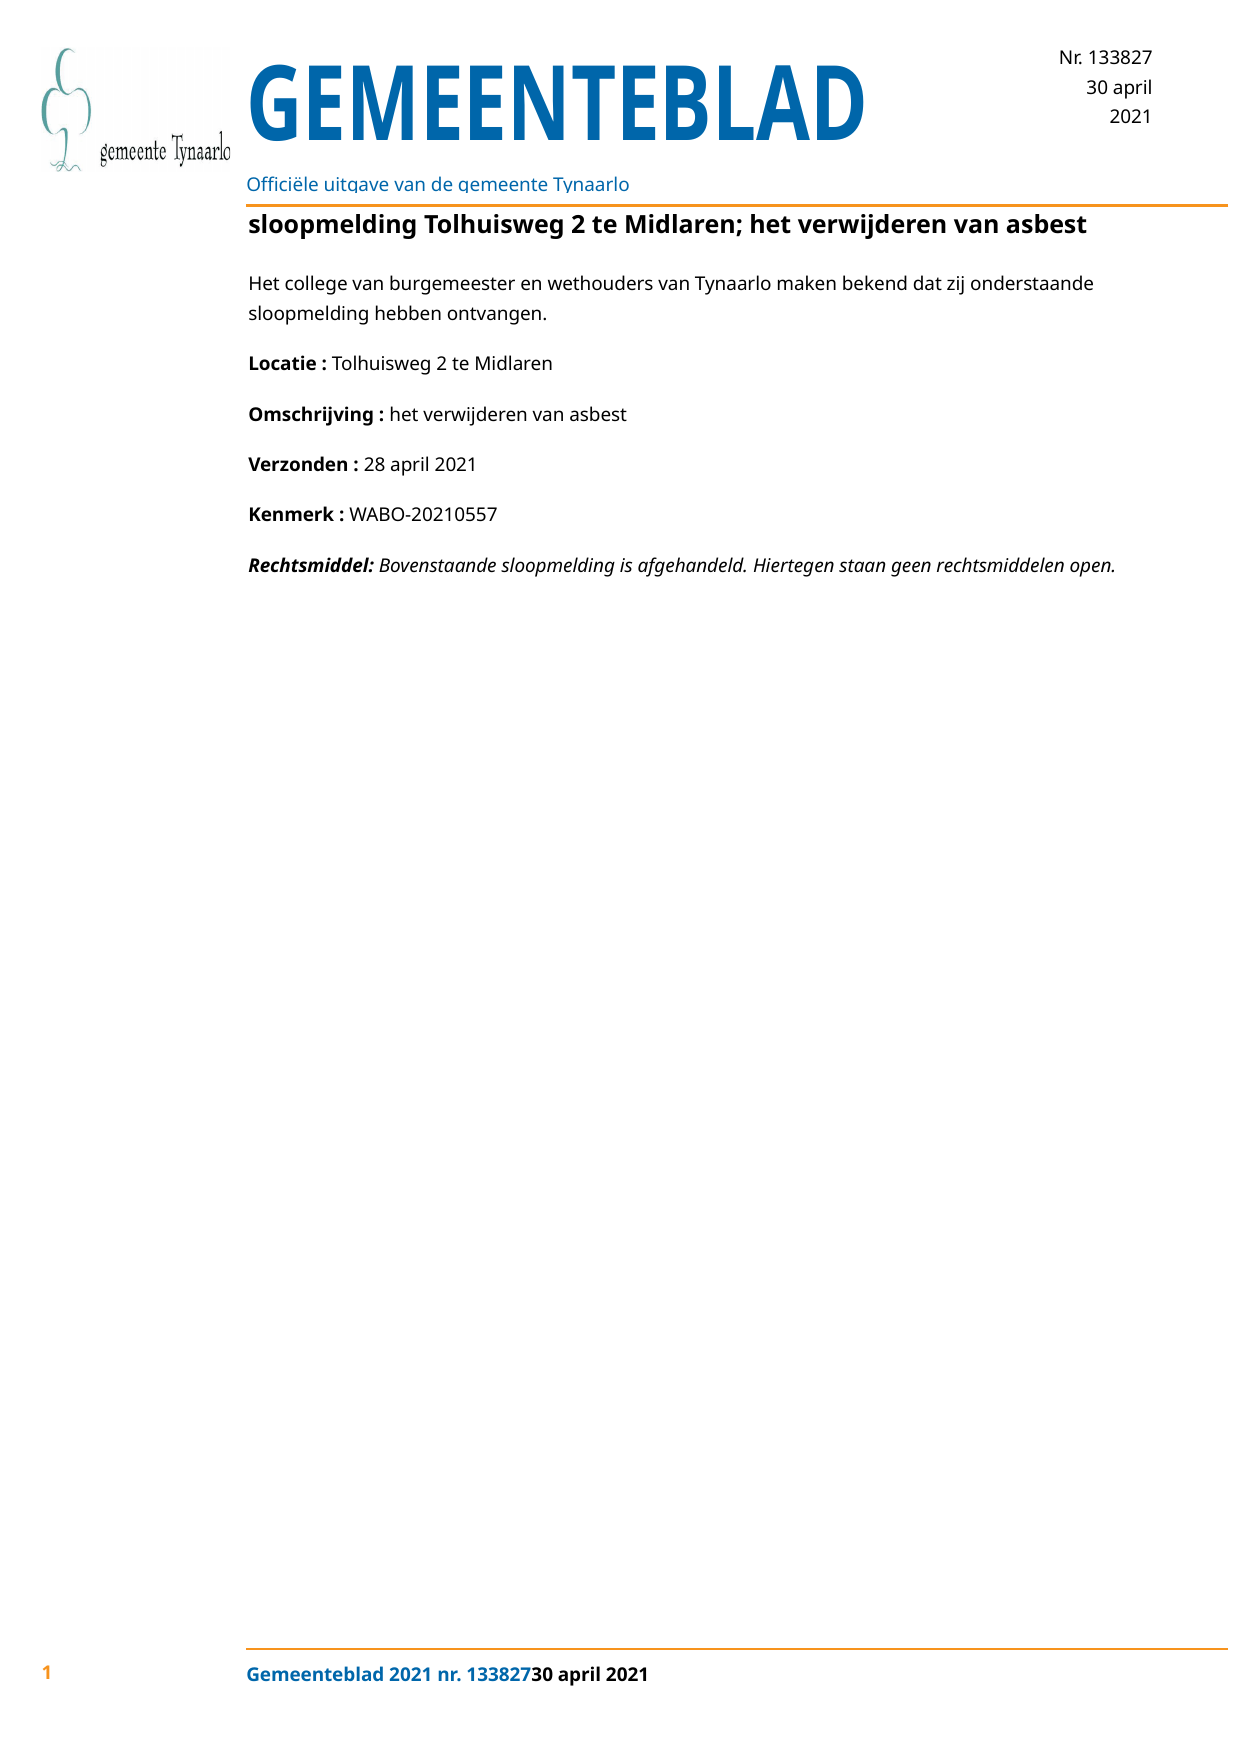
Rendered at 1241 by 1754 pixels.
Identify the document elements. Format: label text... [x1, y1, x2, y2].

text sloopmelding Tolhuisweg 2 te Midlaren; het verwijderen van asbest [248, 207, 1152, 241]
text Het college van burgemeester en wethouders van Tynaarlo maken bekend dat zij onderstaande sloopmelding hebben ontvangen. [248, 270, 1152, 326]
text Kenmerk : WABO-20210557 [248, 502, 1152, 527]
picture [41, 47, 231, 172]
text Verzonden : 28 april 2021 [248, 451, 1152, 477]
text Locatie : Tolhuisweg 2 te Midlaren [248, 350, 1152, 376]
text Omschrijving : het verwijderen van asbest [248, 401, 1152, 426]
text Rechtsmiddel: Bovenstaande sloopmelding is afgehandeld. Hiertegen staan geen rechtsmiddelen open. [248, 552, 1152, 578]
